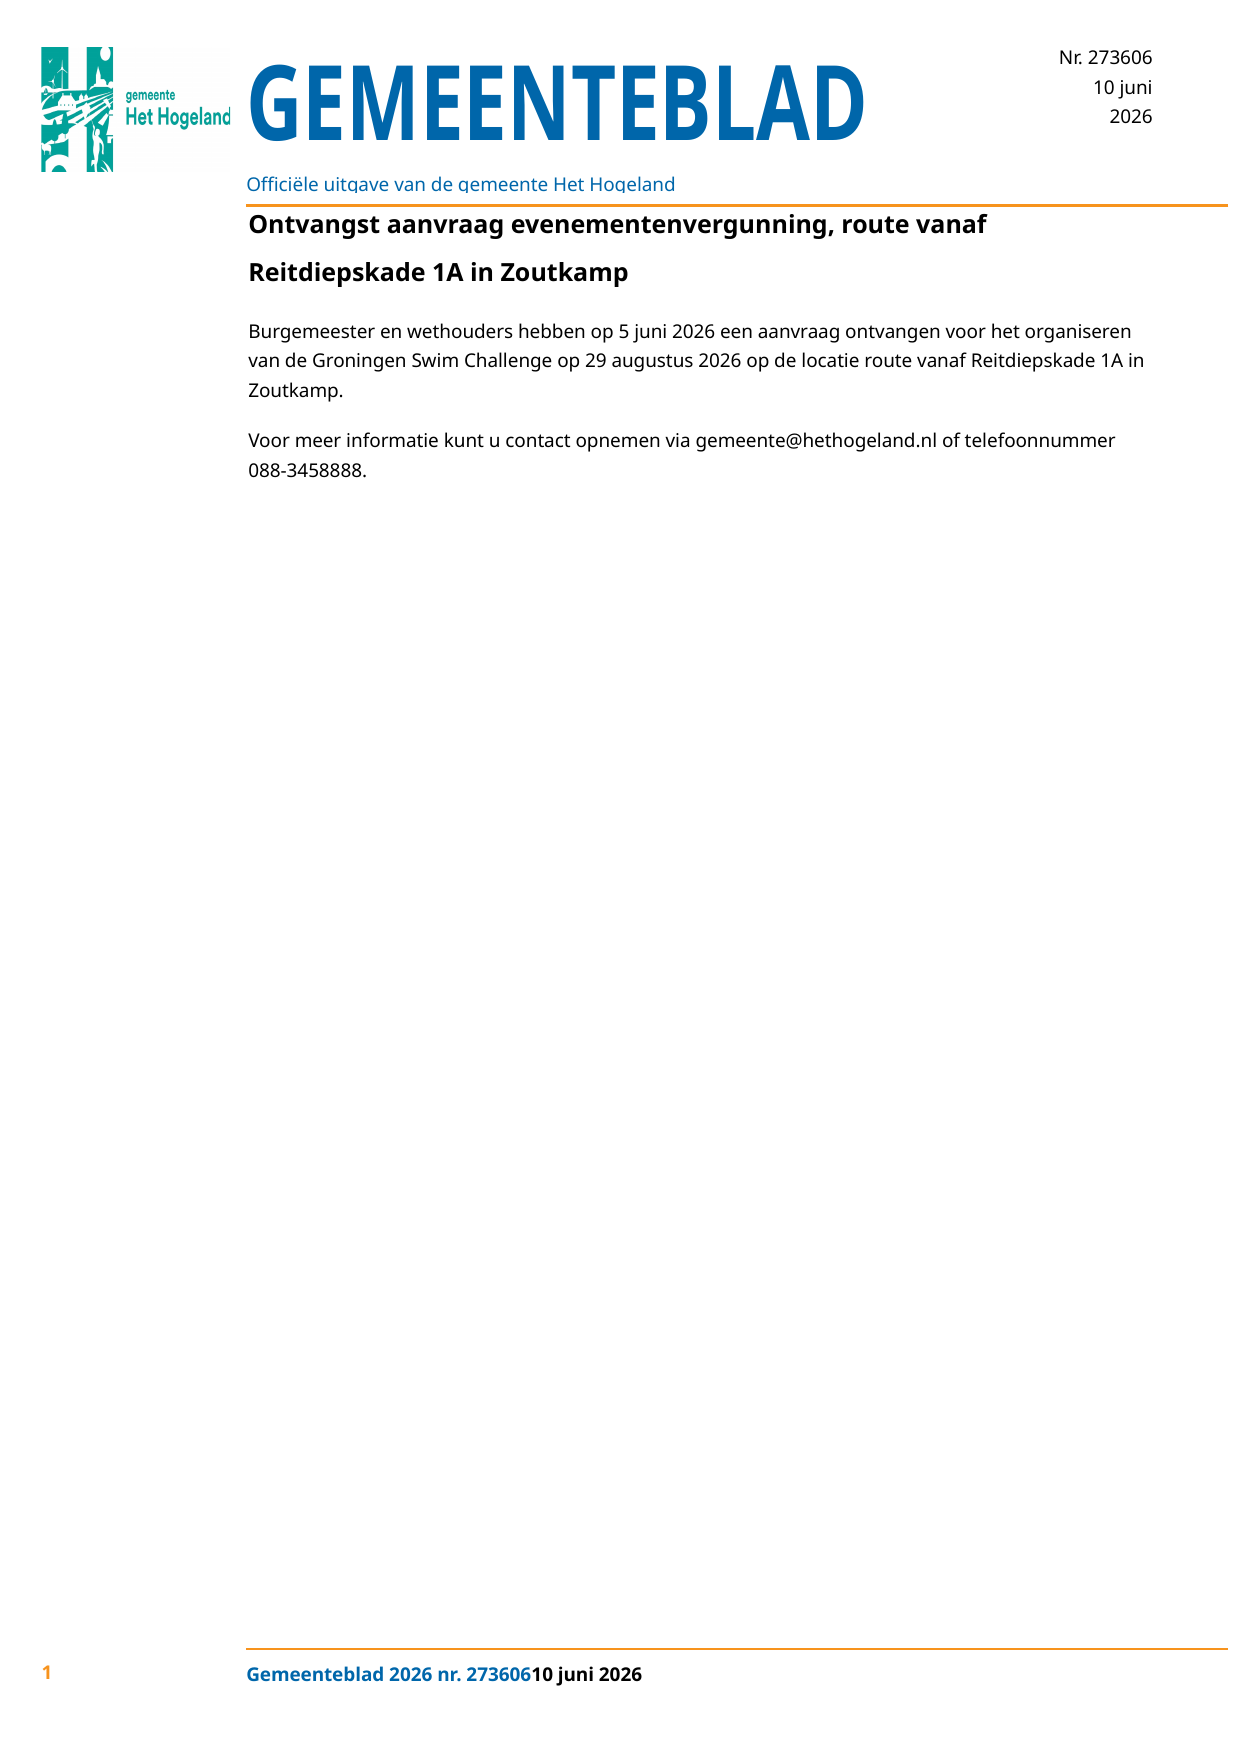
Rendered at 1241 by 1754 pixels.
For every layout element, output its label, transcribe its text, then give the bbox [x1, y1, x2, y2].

picture [41, 47, 231, 172]
text Voor meer informatie kunt u contact opnemen via gemeente@hethogeland.nl of telefoonnummer 088-3458888. [248, 427, 1152, 483]
text Burgemeester en wethouders hebben op 5 juni 2026 een aanvraag ontvangen voor het organiseren van de Groningen Swim Challenge op 29 augustus 2026 op de locatie route vanaf Reitdiepskade 1A in Zoutkamp. [248, 318, 1152, 403]
text Ontvangst aanvraag evenementenvergunning, route vanaf Reitdiepskade 1A in Zoutkamp [248, 207, 1152, 288]
